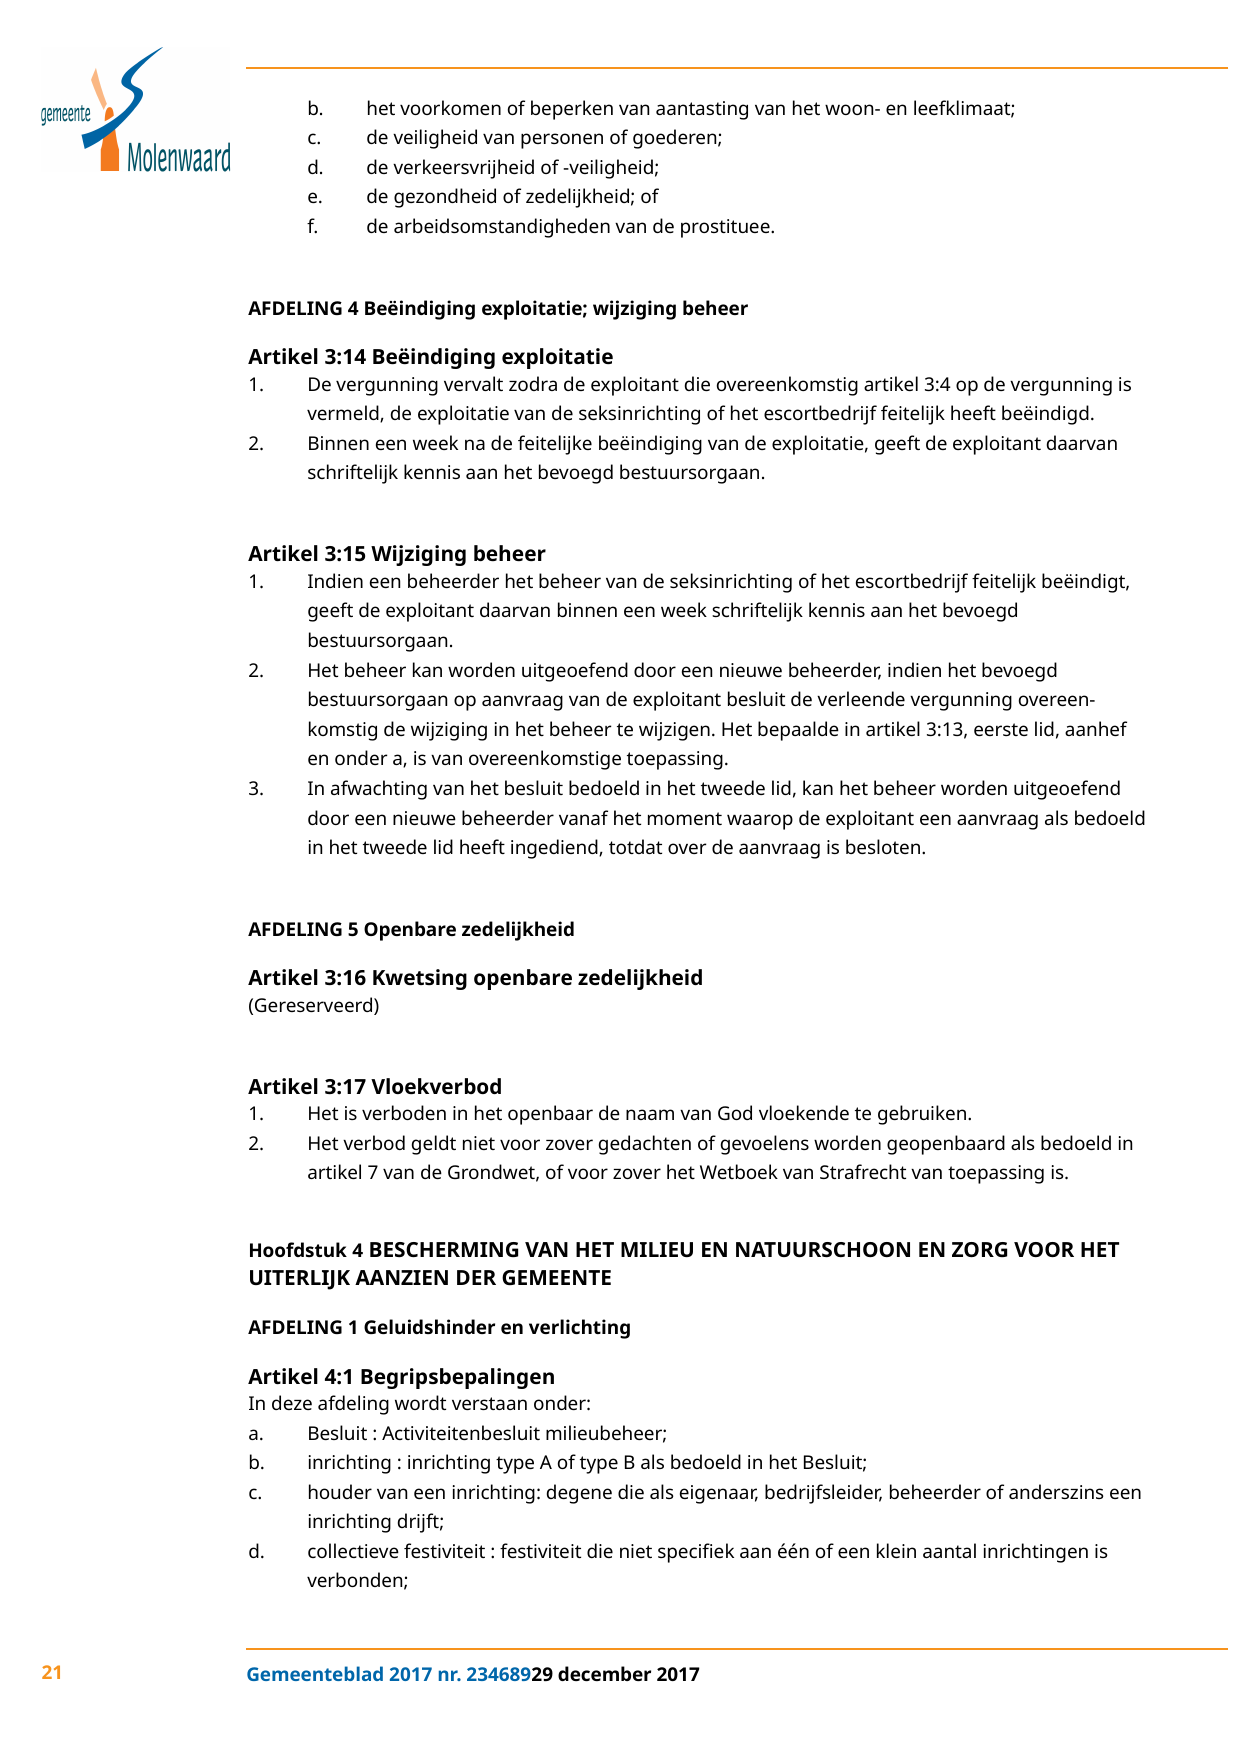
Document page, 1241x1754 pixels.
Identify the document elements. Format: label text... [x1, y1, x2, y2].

list Indien een beheerder het beheer van de seksinrichting of het escortbedrijf feitelijk beëindigt, geeft de exploitant daarvan binnen een week schriftelijk kennis aan het bevoegd bestuursorgaan. [248, 568, 1152, 653]
text In deze afdeling wordt verstaan onder: [248, 1390, 1152, 1416]
text Artikel 3:15 Wijziging beheer [248, 539, 1152, 568]
list Het verbod geldt niet voor zover gedachten of gevoelens worden geopenbaard als bedoeld in artikel 7 van de Grondwet, of voor zover het Wetboek van Strafrecht van toepassing is. [248, 1130, 1152, 1185]
text AFDELING 4 Beëindiging exploitatie; wijziging beheer [248, 293, 1152, 322]
list houder van een inrichting: degene die als eigenaar, bedrijfsleider, beheerder of anderszins een inrichting drijft; [248, 1479, 1152, 1534]
list Binnen een week na de feitelijke beëindiging van de exploitatie, geeft de exploitant daarvan schriftelijk kennis aan het bevoegd bestuursorgaan. [248, 430, 1152, 485]
list Het is verboden in het openbaar de naam van God vloekende te gebruiken. [248, 1100, 1152, 1126]
picture [41, 47, 231, 172]
list de gezondheid of zedelijkheid; of [307, 183, 1152, 209]
list het voorkomen of beperken van aantasting van het woon- en leefklimaat; [307, 95, 1152, 121]
text Artikel 3:16 Kwetsing openbare zedelijkheid [248, 963, 1152, 992]
text Artikel 3:17 Vloekverbod [248, 1072, 1152, 1100]
text AFDELING 5 Openbare zedelijkheid [248, 914, 1152, 943]
text Artikel 4:1 Begripsbepalingen [248, 1362, 1152, 1390]
text Artikel 3:14 Beëindiging exploitatie [248, 342, 1152, 371]
list In afwachting van het besluit bedoeld in het tweede lid, kan het beheer worden uitgeoefend door een nieuwe beheerder vanaf het moment waarop de exploitant een aanvraag als bedoeld in het tweede lid heeft ingediend, totdat over de aanvraag is besloten. [248, 775, 1152, 860]
list De vergunning vervalt zodra de exploitant die overeenkomstig artikel 3:4 op de vergunning is vermeld, de exploitatie van de seksinrichting of het escortbedrijf feitelijk heeft beëindigd. [248, 371, 1152, 426]
list collectieve festiviteit : festiviteit die niet specifiek aan één of een klein aantal inrichtingen is verbonden; [248, 1538, 1152, 1593]
list de veiligheid van personen of goederen; [307, 124, 1152, 150]
list de verkeersvrijheid of -veiligheid; [307, 154, 1152, 180]
text (Gereserveerd) [248, 992, 1152, 1018]
text Hoofdstuk 4 BESCHERMING VAN HET MILIEU EN NATUURSCHOON EN ZORG VOOR HET UITERLIJK AANZIEN DER GEMEENTE [248, 1235, 1152, 1292]
list Besluit : Activiteitenbesluit milieubeheer; [248, 1420, 1152, 1446]
list de arbeidsomstandigheden van de prostituee. [307, 213, 1152, 239]
list Het beheer kan worden uitgeoefend door een nieuwe beheerder, indien het bevoegd bestuursorgaan op aanvraag van de exploitant besluit de verleende vergunning overeen-komstig de wijziging in het beheer te wijzigen. Het bepaalde in artikel 3:13, eerste lid, aanhef en onder a, is van overeenkomstige toepassing. [248, 657, 1152, 771]
list inrichting : inrichting type A of type B als bedoeld in het Besluit; [248, 1449, 1152, 1475]
text AFDELING 1 Geluidshinder en verlichting [248, 1312, 1152, 1341]
